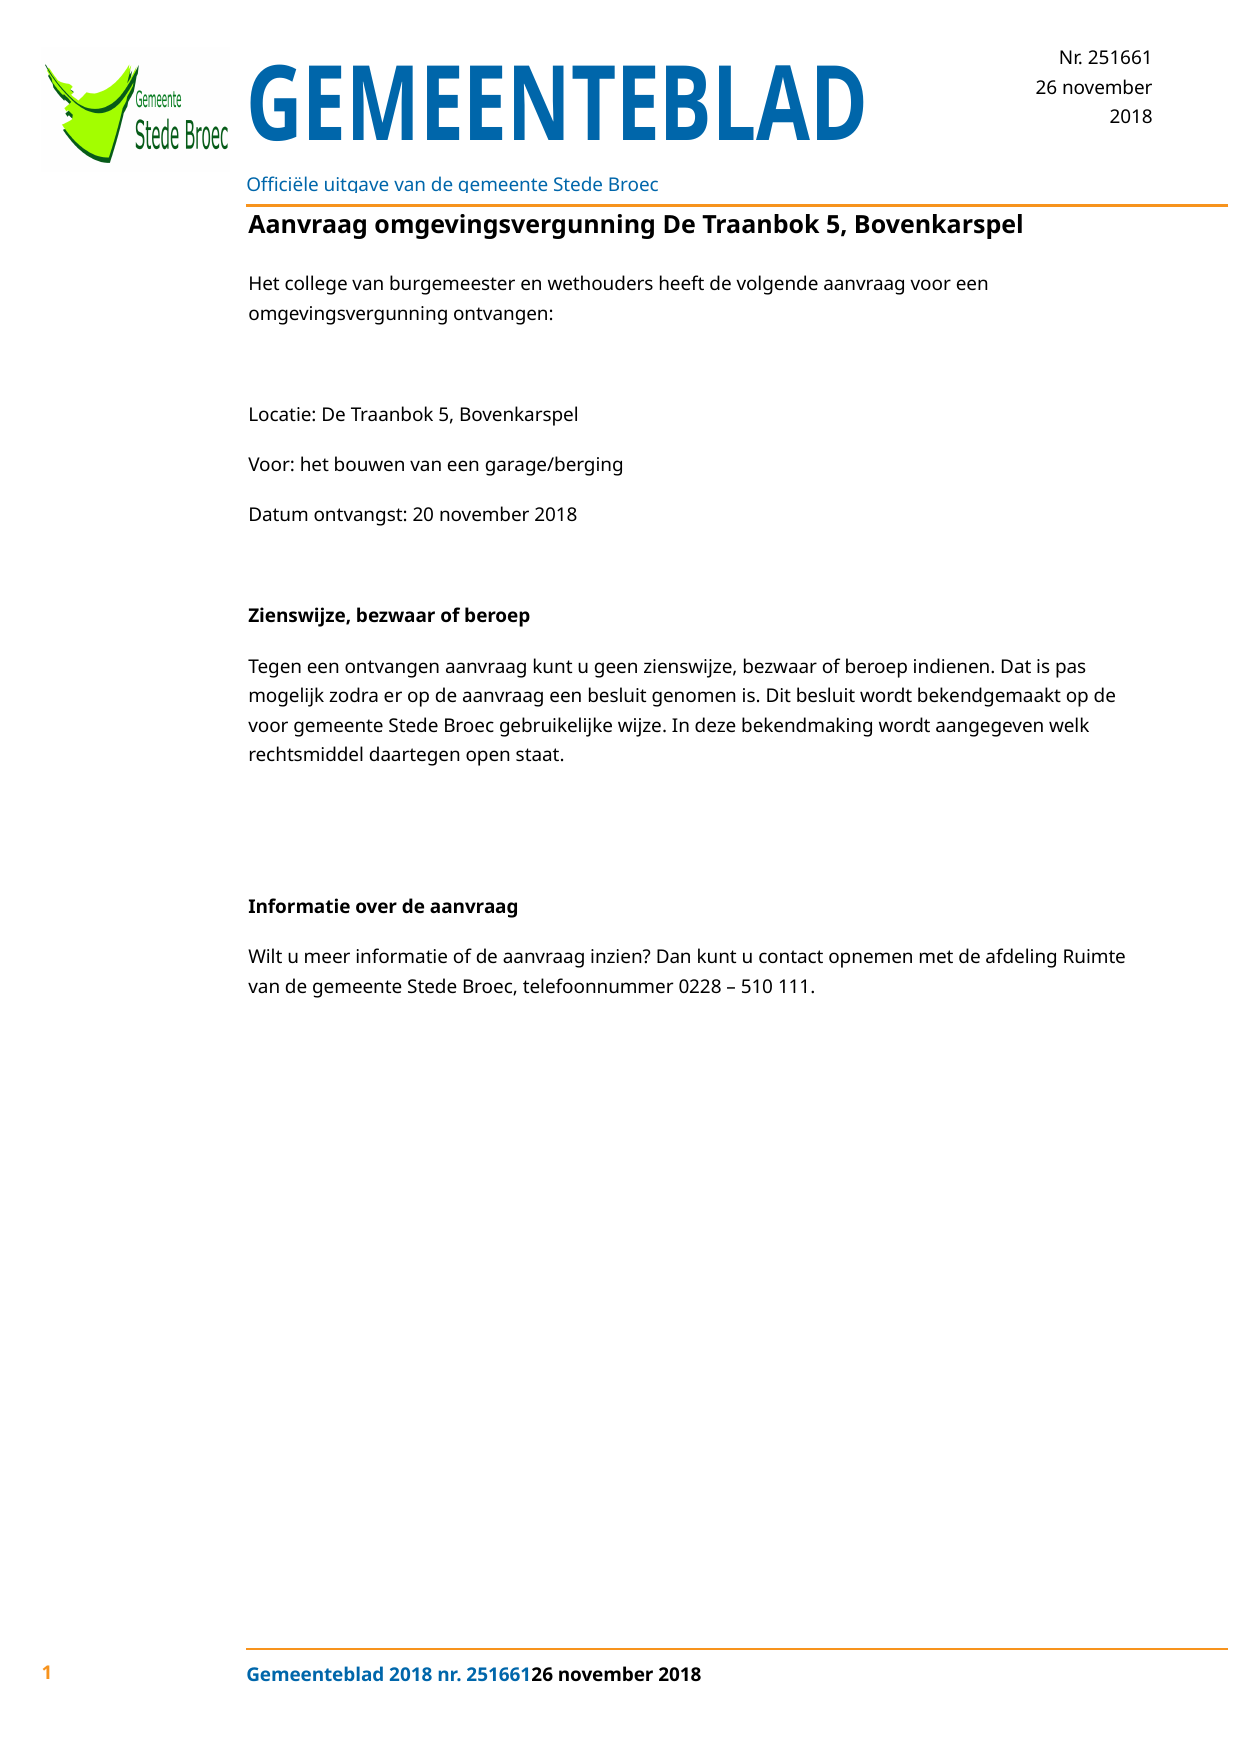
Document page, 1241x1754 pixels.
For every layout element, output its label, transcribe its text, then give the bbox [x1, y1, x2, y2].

text Informatie over de aanvraag [248, 893, 1152, 918]
text Locatie: De Traanbok 5, Bovenkarspel [248, 401, 1152, 426]
text Datum ontvangst: 20 november 2018 [248, 502, 1152, 527]
text Tegen een ontvangen aanvraag kunt u geen zienswijze, bezwaar of beroep indienen. Dat is pas mogelijk zodra er op de aanvraag een besluit genomen is. Dit besluit wordt bekendgemaakt op de voor gemeente Stede Broec gebruikelijke wijze. In deze bekendmaking wordt aangegeven welk rechtsmiddel daartegen open staat. [248, 653, 1152, 767]
text Voor: het bouwen van een garage/berging [248, 451, 1152, 477]
text Wilt u meer informatie of de aanvraag inzien? Dan kunt u contact opnemen met de afdeling Ruimte van de gemeente Stede Broec, telefoonnummer 0228 – 510 111. [248, 943, 1152, 998]
text Aanvraag omgevingsvergunning De Traanbok 5, Bovenkarspel [248, 207, 1152, 241]
picture [41, 47, 231, 172]
text Het college van burgemeester en wethouders heeft de volgende aanvraag voor een omgevingsvergunning ontvangen: [248, 270, 1152, 326]
text Zienswijze, bezwaar of beroep [248, 602, 1152, 628]
